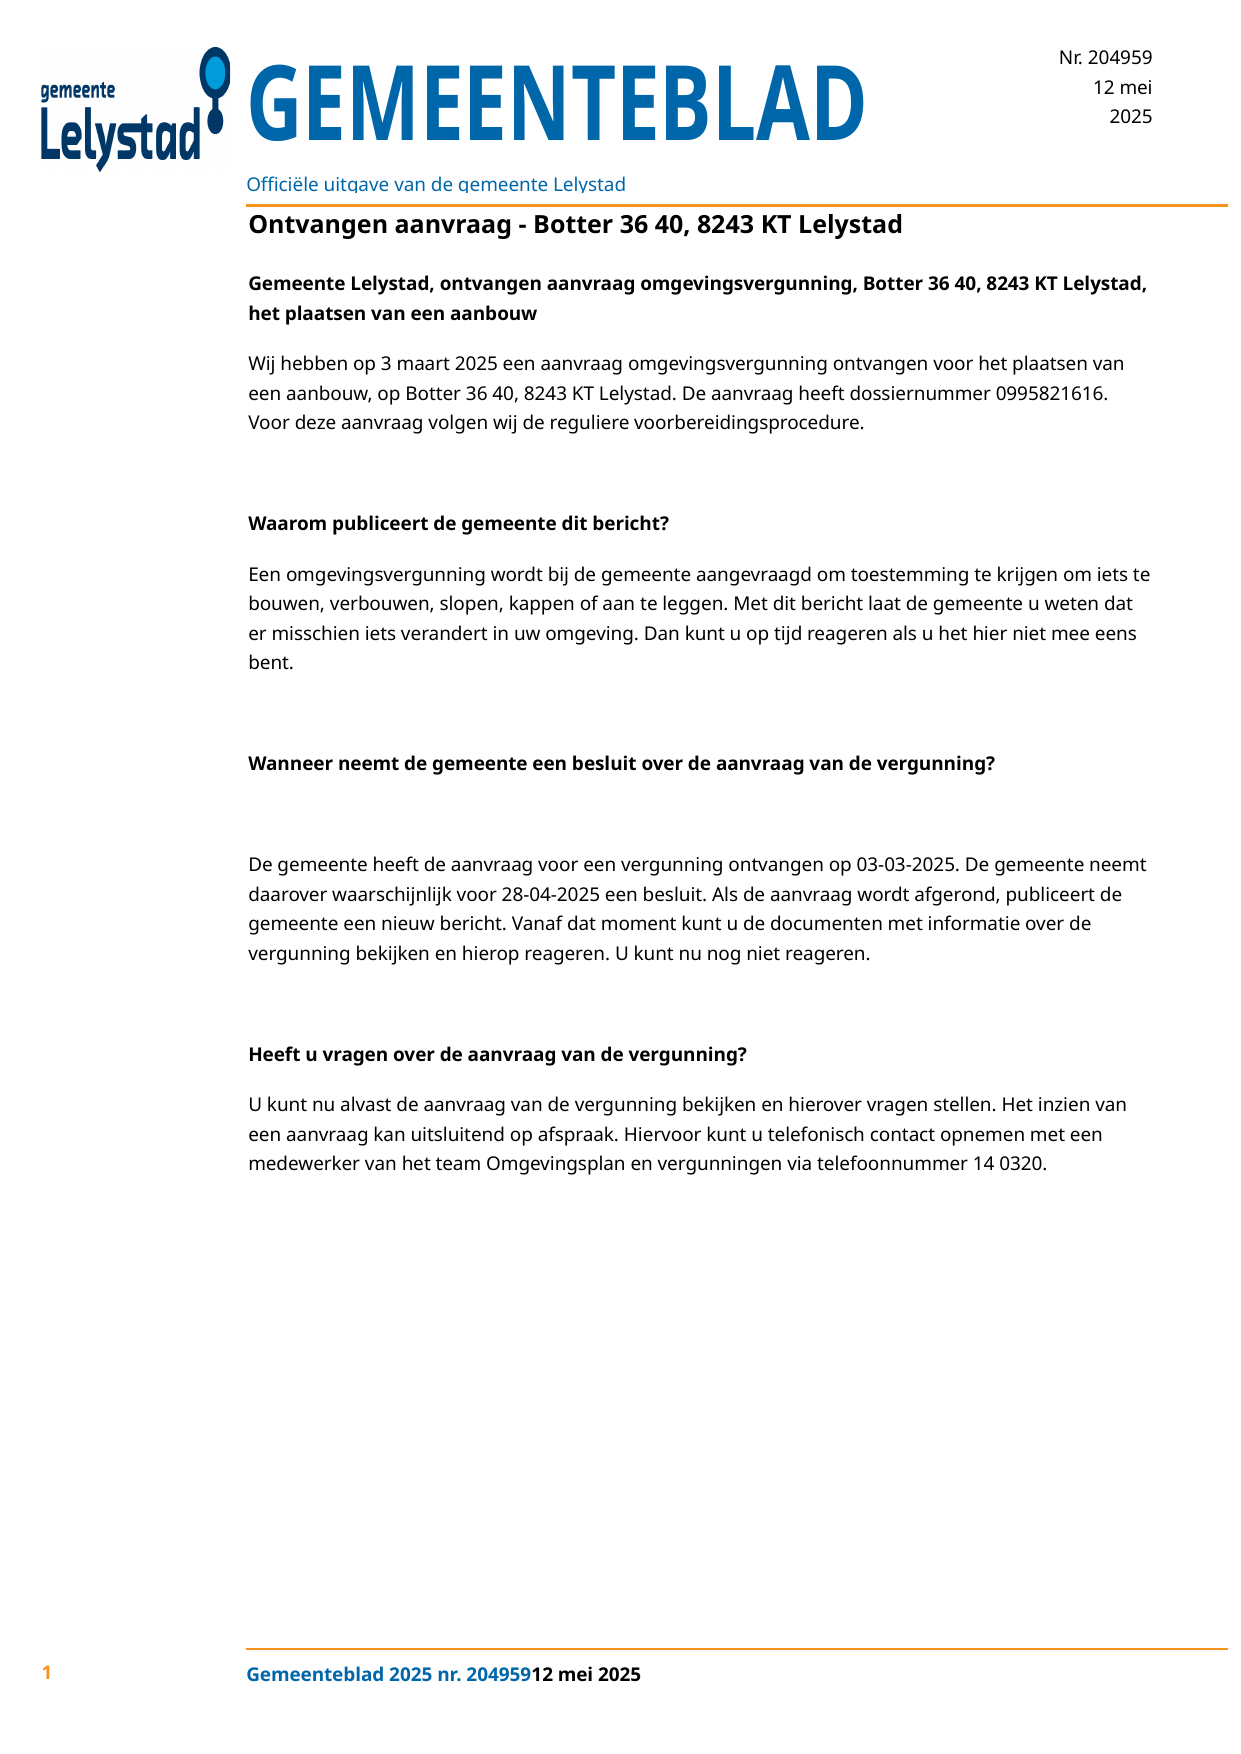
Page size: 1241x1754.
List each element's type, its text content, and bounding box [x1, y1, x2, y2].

text Wanneer neemt de gemeente een besluit over de aanvraag van de vergunning? [248, 750, 1152, 776]
text Heeft u vragen over de aanvraag van de vergunning? [248, 1041, 1152, 1066]
text U kunt nu alvast de aanvraag van de vergunning bekijken en hierover vragen stellen. Het inzien van een aanvraag kan uitsluitend op afspraak. Hiervoor kunt u telefonisch contact opnemen met een medewerker van het team Omgevingsplan en vergunningen via telefoonnummer 14 0320. [248, 1091, 1152, 1176]
text Gemeente Lelystad, ontvangen aanvraag omgevingsvergunning, Botter 36 40, 8243 KT Lelystad, het plaatsen van een aanbouw [248, 270, 1152, 326]
text Ontvangen aanvraag - Botter 36 40, 8243 KT Lelystad [248, 207, 1152, 241]
picture [41, 47, 231, 172]
text Waarom publiceert de gemeente dit bericht? [248, 510, 1152, 536]
text Wij hebben op 3 maart 2025 een aanvraag omgevingsvergunning ontvangen voor het plaatsen van een aanbouw, op Botter 36 40, 8243 KT Lelystad. De aanvraag heeft dossiernummer 0995821616. Voor deze aanvraag volgen wij de reguliere voorbereidingsprocedure. [248, 350, 1152, 435]
text Een omgevingsvergunning wordt bij de gemeente aangevraagd om toestemming te krijgen om iets te bouwen, verbouwen, slopen, kappen of aan te leggen. Met dit bericht laat de gemeente u weten dat er misschien iets verandert in uw omgeving. Dan kunt u op tijd reageren als u het hier niet mee eens bent. [248, 561, 1152, 675]
text De gemeente heeft de aanvraag voor een vergunning ontvangen op 03-03-2025. De gemeente neemt daarover waarschijnlijk voor 28-04-2025 een besluit. Als de aanvraag wordt afgerond, publiceert de gemeente een nieuw bericht. Vanaf dat moment kunt u de documenten met informatie over de vergunning bekijken en hierop reageren. U kunt nu nog niet reageren. [248, 851, 1152, 966]
